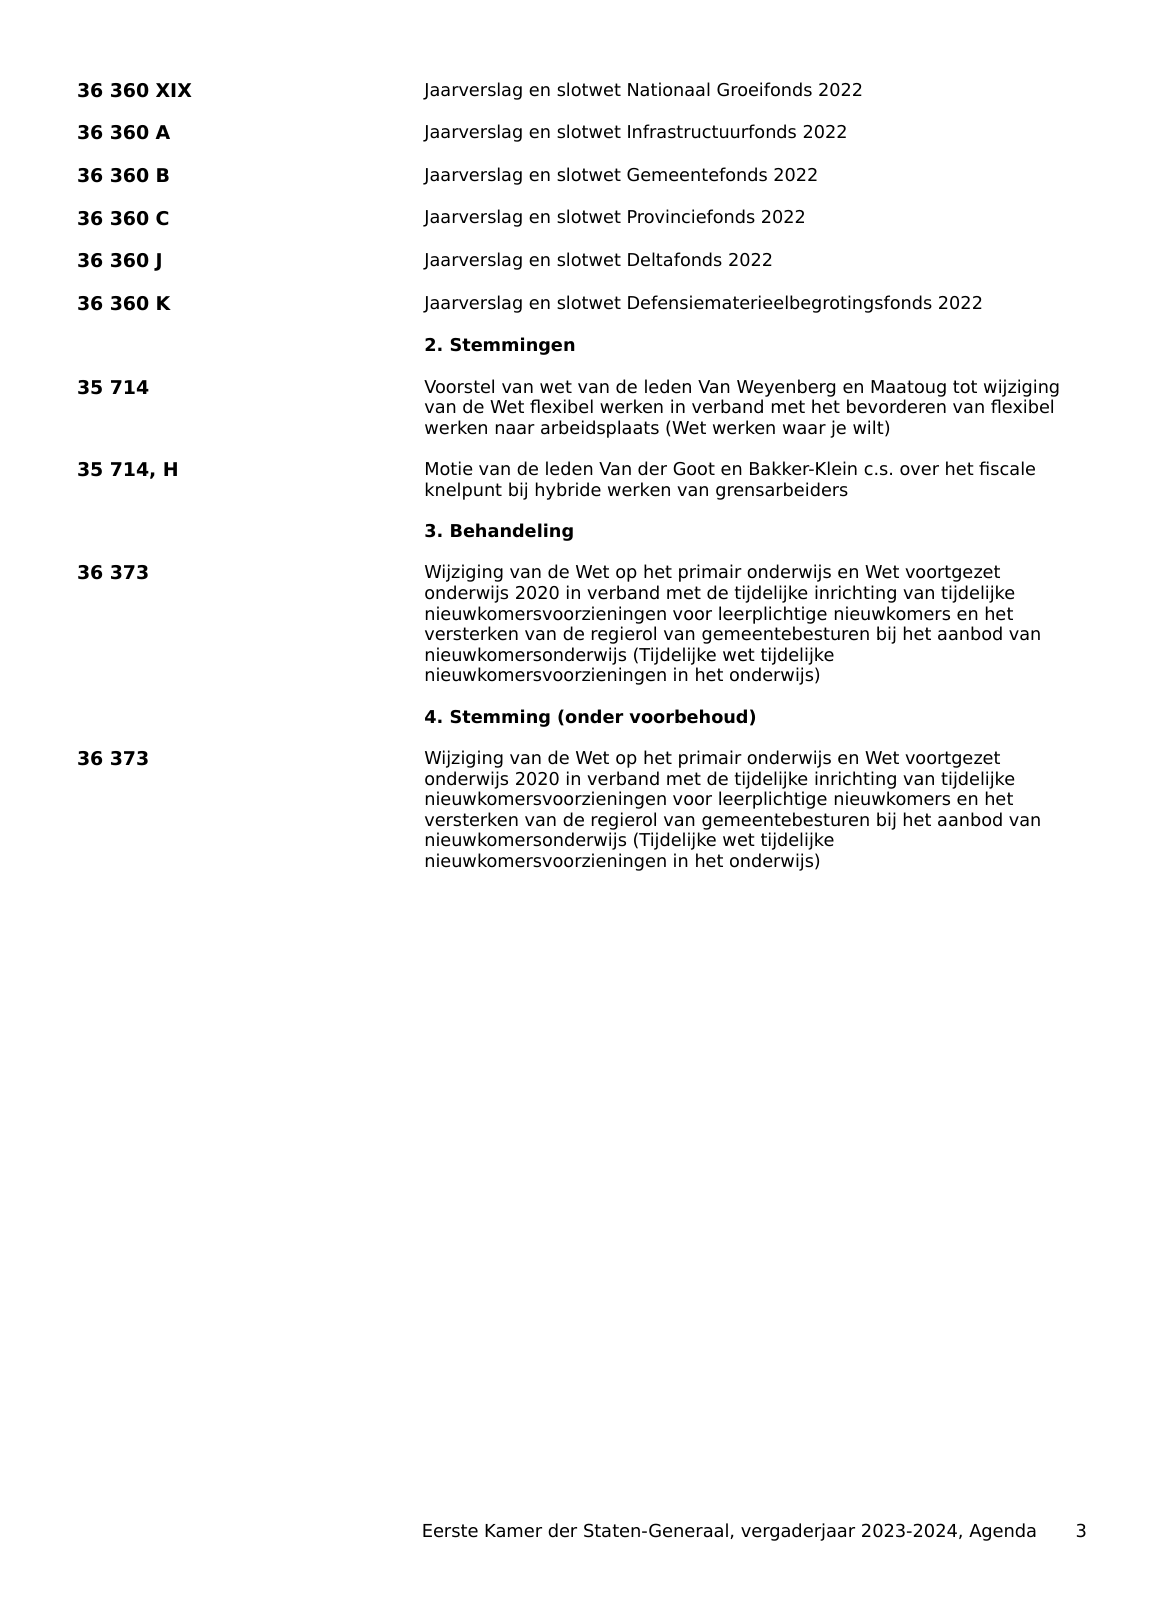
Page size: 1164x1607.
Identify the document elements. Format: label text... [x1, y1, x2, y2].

table_cell [418, 500, 1087, 521]
table_cell [418, 59, 1087, 80]
table_cell 36 360 C [77, 208, 401, 229]
table_cell [401, 439, 418, 459]
table_cell [401, 707, 418, 727]
table_cell 3. Behandeling [418, 521, 1087, 542]
table_cell [77, 315, 401, 335]
table_cell [418, 439, 1087, 459]
table_cell 35 714, H [77, 459, 401, 500]
table_cell [401, 542, 418, 562]
table_cell [77, 102, 401, 122]
table_cell Jaarverslag en slotwet Nationaal Groeifonds 2022 [418, 80, 1087, 102]
table_cell Voorstel van wet van de leden Van Weyenberg en Maatoug tot wijziging van de Wet flexibel werken in verband met het bevorderen van flexibel werken naar arbeidsplaats (Wet werken waar je wilt) [418, 377, 1087, 438]
table_cell [401, 500, 418, 521]
table_cell [401, 293, 418, 315]
table_cell 35 714 [77, 377, 401, 438]
table_cell [418, 727, 1087, 748]
table_cell [401, 59, 418, 80]
table_cell Wijziging van de Wet op het primair onderwijs en Wet voortgezet onderwijs 2020 in verband met de tijdelijke inrichting van tijdelijke nieuwkomersvoorzieningen voor leerplichtige nieuwkomers en het versterken van de regierol van gemeentebesturen bij het aanbod van nieuwkomersonderwijs (Tijdelijke wet tijdelijke nieuwkomersvoorzieningen in het onderwijs) [418, 562, 1087, 686]
table_cell [77, 727, 401, 748]
table_cell [401, 230, 418, 250]
table_cell [401, 459, 418, 500]
table_cell 36 360 A [77, 122, 401, 144]
table_cell [401, 187, 418, 207]
table_cell [77, 335, 401, 356]
table_cell [418, 102, 1087, 122]
table_cell [418, 230, 1087, 250]
table_cell [77, 439, 401, 459]
table_cell [401, 144, 418, 165]
table_cell [401, 377, 418, 438]
table_cell [401, 748, 418, 872]
table_cell [401, 521, 418, 542]
table_cell [401, 562, 418, 686]
table_cell 36 360 B [77, 165, 401, 187]
table_cell [77, 356, 401, 377]
table_cell Jaarverslag en slotwet Deltafonds 2022 [418, 250, 1087, 272]
table_cell [77, 59, 401, 80]
table_cell [401, 686, 418, 707]
table_cell 4. Stemming (onder voorbehoud) [418, 707, 1087, 727]
table_cell [77, 144, 401, 165]
table_cell [77, 272, 401, 293]
table_cell [401, 80, 418, 102]
table_cell 2. Stemmingen [418, 335, 1087, 356]
table_cell [401, 165, 418, 187]
table_cell Wijziging van de Wet op het primair onderwijs en Wet voortgezet onderwijs 2020 in verband met de tijdelijke inrichting van tijdelijke nieuwkomersvoorzieningen voor leerplichtige nieuwkomers en het versterken van de regierol van gemeentebesturen bij het aanbod van nieuwkomersonderwijs (Tijdelijke wet tijdelijke nieuwkomersvoorzieningen in het onderwijs) [418, 748, 1087, 872]
table_cell [77, 686, 401, 707]
table_cell 36 373 [77, 562, 401, 686]
table_cell Motie van de leden Van der Goot en Bakker-Klein c.s. over het fiscale knelpunt bij hybride werken van grensarbeiders [418, 459, 1087, 500]
table_cell Jaarverslag en slotwet Provinciefonds 2022 [418, 208, 1087, 229]
table_cell Jaarverslag en slotwet Gemeentefonds 2022 [418, 165, 1087, 187]
table_cell 36 360 J [77, 250, 401, 272]
table_cell [77, 230, 401, 250]
table_cell 36 373 [77, 748, 401, 872]
table_cell [418, 187, 1087, 207]
table_cell [401, 272, 418, 293]
table_cell [401, 102, 418, 122]
table_cell [401, 208, 418, 229]
table_cell [401, 315, 418, 335]
table_cell [418, 356, 1087, 377]
table_cell [77, 707, 401, 727]
table_cell [401, 122, 418, 144]
table_cell [418, 144, 1087, 165]
table_cell [77, 500, 401, 521]
table_cell [418, 542, 1087, 562]
table_cell [418, 686, 1087, 707]
table_cell Jaarverslag en slotwet Infrastructuurfonds 2022 [418, 122, 1087, 144]
table_cell [401, 250, 418, 272]
table_cell 36 360 XIX [77, 80, 401, 102]
table_cell [418, 315, 1087, 335]
table_cell Jaarverslag en slotwet Defensiematerieelbegrotingsfonds 2022 [418, 293, 1087, 315]
table_cell [77, 521, 401, 542]
table_cell [401, 335, 418, 356]
table_cell [77, 187, 401, 207]
table_cell [401, 356, 418, 377]
table_cell 36 360 K [77, 293, 401, 315]
table_cell [401, 727, 418, 748]
table_cell [418, 272, 1087, 293]
table_cell [77, 542, 401, 562]
